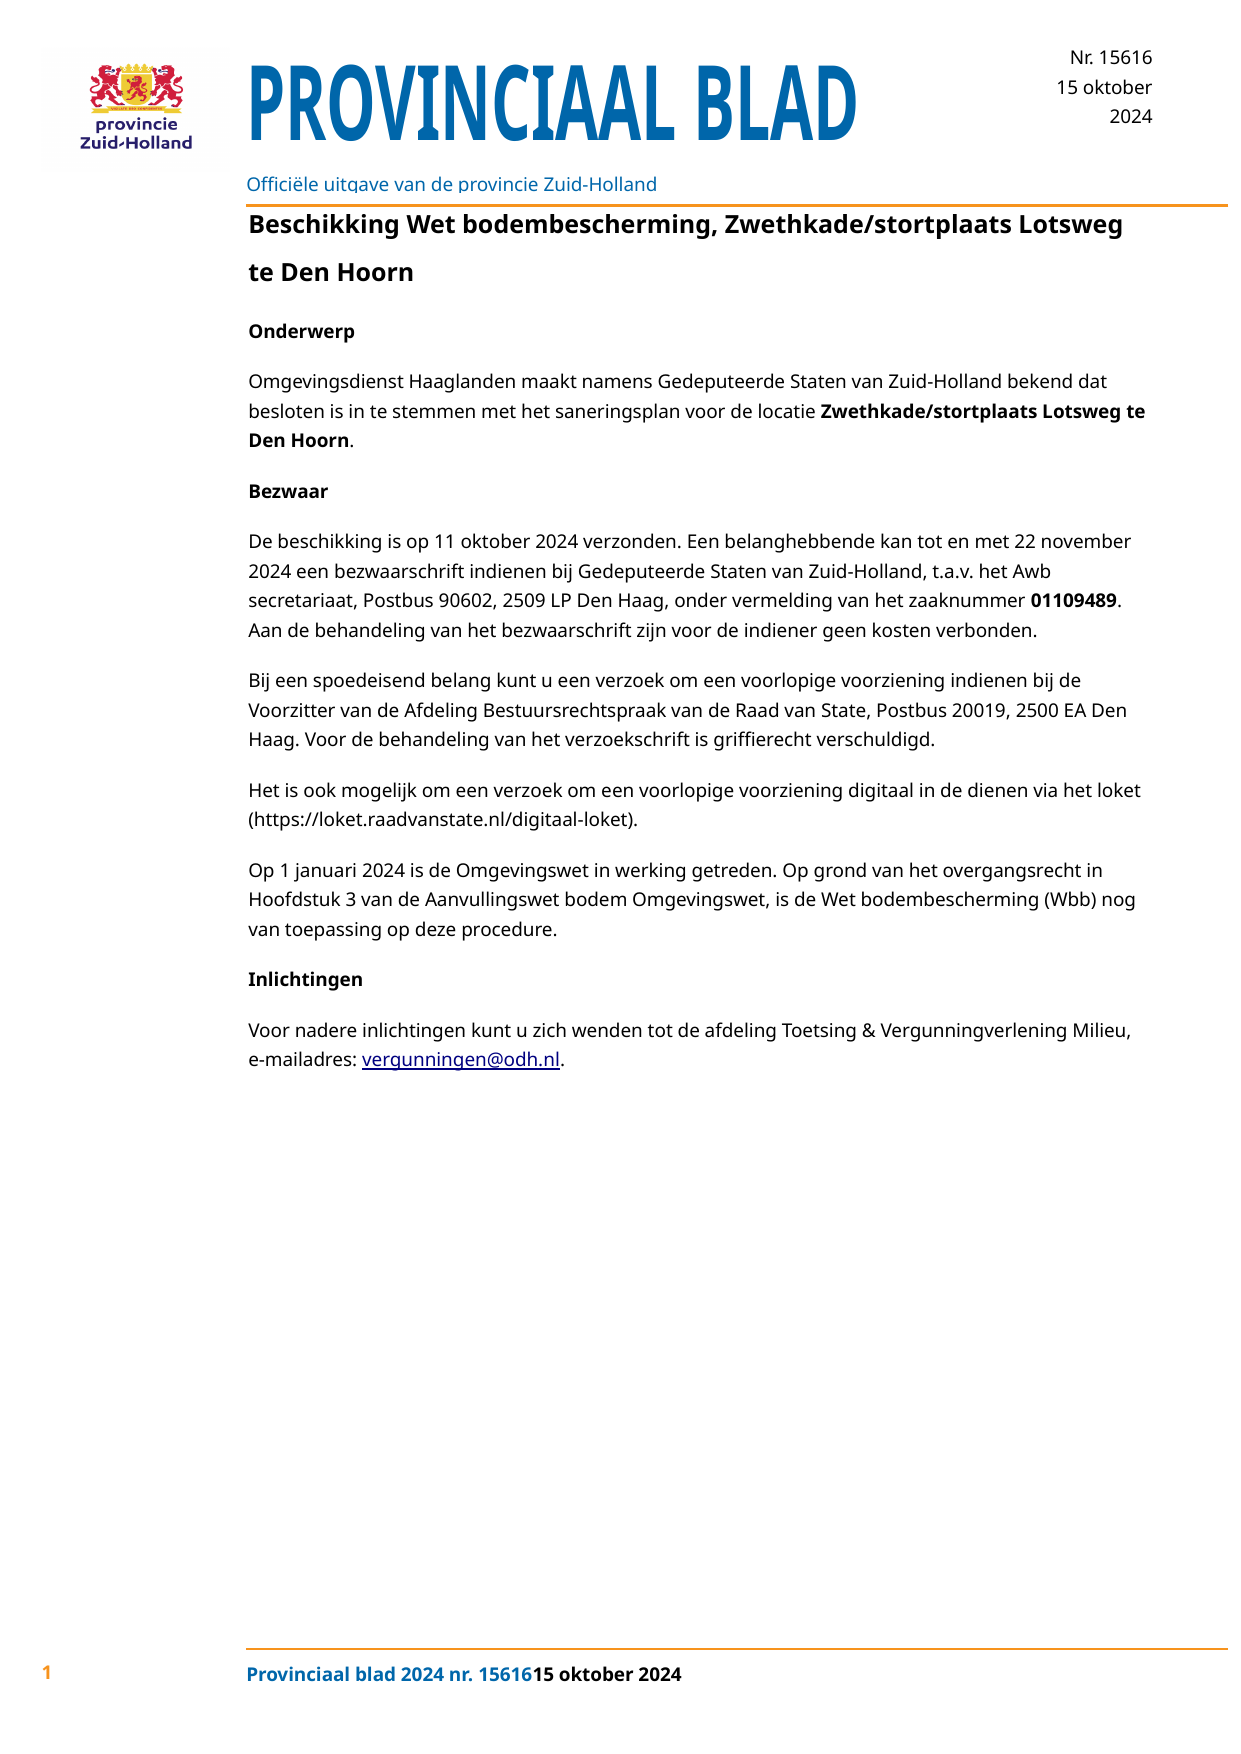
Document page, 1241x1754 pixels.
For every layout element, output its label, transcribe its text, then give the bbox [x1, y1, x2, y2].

text Onderwerp [248, 318, 1152, 344]
text De beschikking is op 11 oktober 2024 verzonden. Een belanghebbende kan tot en met 22 november 2024 een bezwaarschrift indienen bij Gedeputeerde Staten van Zuid-Holland, t.a.v. het Awb secretariaat, Postbus 90602, 2509 LP Den Haag, onder vermelding van het zaaknummer 01109489. Aan de behandeling van het bezwaarschrift zijn voor de indiener geen kosten verbonden. [248, 528, 1152, 643]
text Voor nadere inlichtingen kunt u zich wenden tot de afdeling Toetsing & Vergunningverlening Milieu, e-mailadres: vergunningen@odh.nl. [248, 1017, 1152, 1072]
text Op 1 januari 2024 is de Omgevingswet in werking getreden. Op grond van het overgangsrecht in Hoofdstuk 3 van de Aanvullingswet bodem Omgevingswet, is de Wet bodembescherming (Wbb) nog van toepassing op deze procedure. [248, 857, 1152, 942]
text Bij een spoedeisend belang kunt u een verzoek om een voorlopige voorziening indienen bij de Voorzitter van de Afdeling Bestuursrechtspraak van de Raad van State, Postbus 20019, 2500 EA Den Haag. Voor de behandeling van het verzoekschrift is griffierecht verschuldigd. [248, 667, 1152, 752]
text Beschikking Wet bodembescherming, Zwethkade/stortplaats Lotsweg te Den Hoorn [248, 207, 1152, 288]
text Inlichtingen [248, 967, 1152, 992]
picture [41, 47, 231, 172]
text Bezwaar [248, 478, 1152, 504]
text Het is ook mogelijk om een verzoek om een voorlopige voorziening digitaal in de dienen via het loket (https://loket.raadvanstate.nl/digitaal-loket). [248, 777, 1152, 832]
text Omgevingsdienst Haaglanden maakt namens Gedeputeerde Staten van Zuid-Holland bekend dat besloten is in te stemmen met het saneringsplan voor de locatie Zwethkade/stortplaats Lotsweg te Den Hoorn. [248, 368, 1152, 453]
